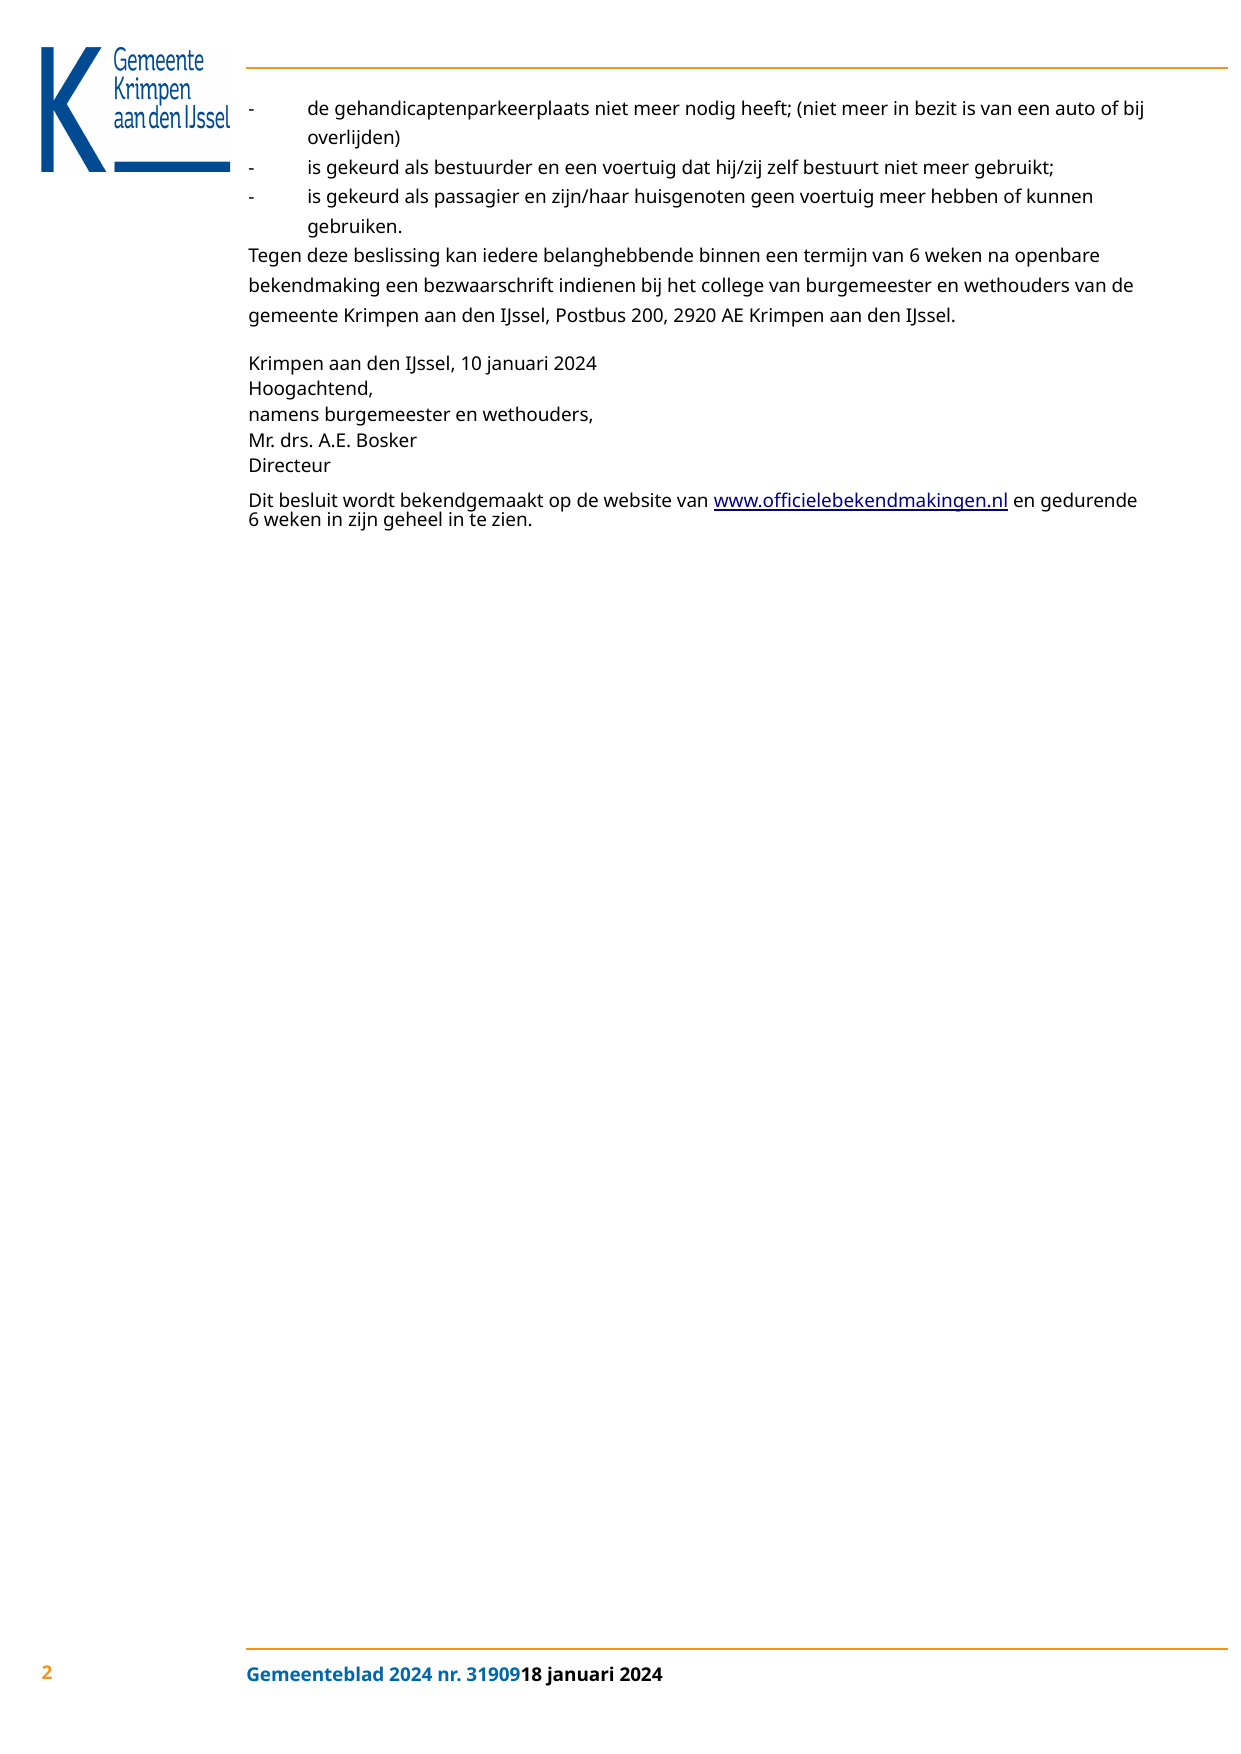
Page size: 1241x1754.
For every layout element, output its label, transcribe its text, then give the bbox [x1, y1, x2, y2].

text Mr. drs. A.E. Bosker [248, 427, 1152, 453]
text Tegen deze beslissing kan iedere belanghebbende binnen een termijn van 6 weken na openbare bekendmaking een bezwaarschrift indienen bij het college van burgemeester en wethouders van de gemeente Krimpen aan den IJssel, Postbus 200, 2920 AE Krimpen aan den IJssel. [248, 243, 1152, 328]
list de gehandicaptenparkeerplaats niet meer nodig heeft; (niet meer in bezit is van een auto of bij overlijden) [248, 95, 1152, 150]
picture [41, 47, 231, 172]
text namens burgemeester en wethouders, [248, 401, 1152, 427]
list is gekeurd als passagier en zijn/haar huisgenoten geen voertuig meer hebben of kunnen gebruiken. [248, 183, 1152, 239]
text Dit besluit wordt bekendgemaakt op de website van www.officielebekendmakingen.nl en gedurende 6 weken in zijn geheel in te zien. [248, 492, 1152, 531]
text Hoogachtend, [248, 375, 1152, 401]
text Krimpen aan den IJssel, 10 januari 2024 [248, 350, 1152, 375]
list is gekeurd als bestuurder en een voertuig dat hij/zij zelf bestuurt niet meer gebruikt; [248, 154, 1152, 180]
text Directeur [248, 453, 1152, 478]
